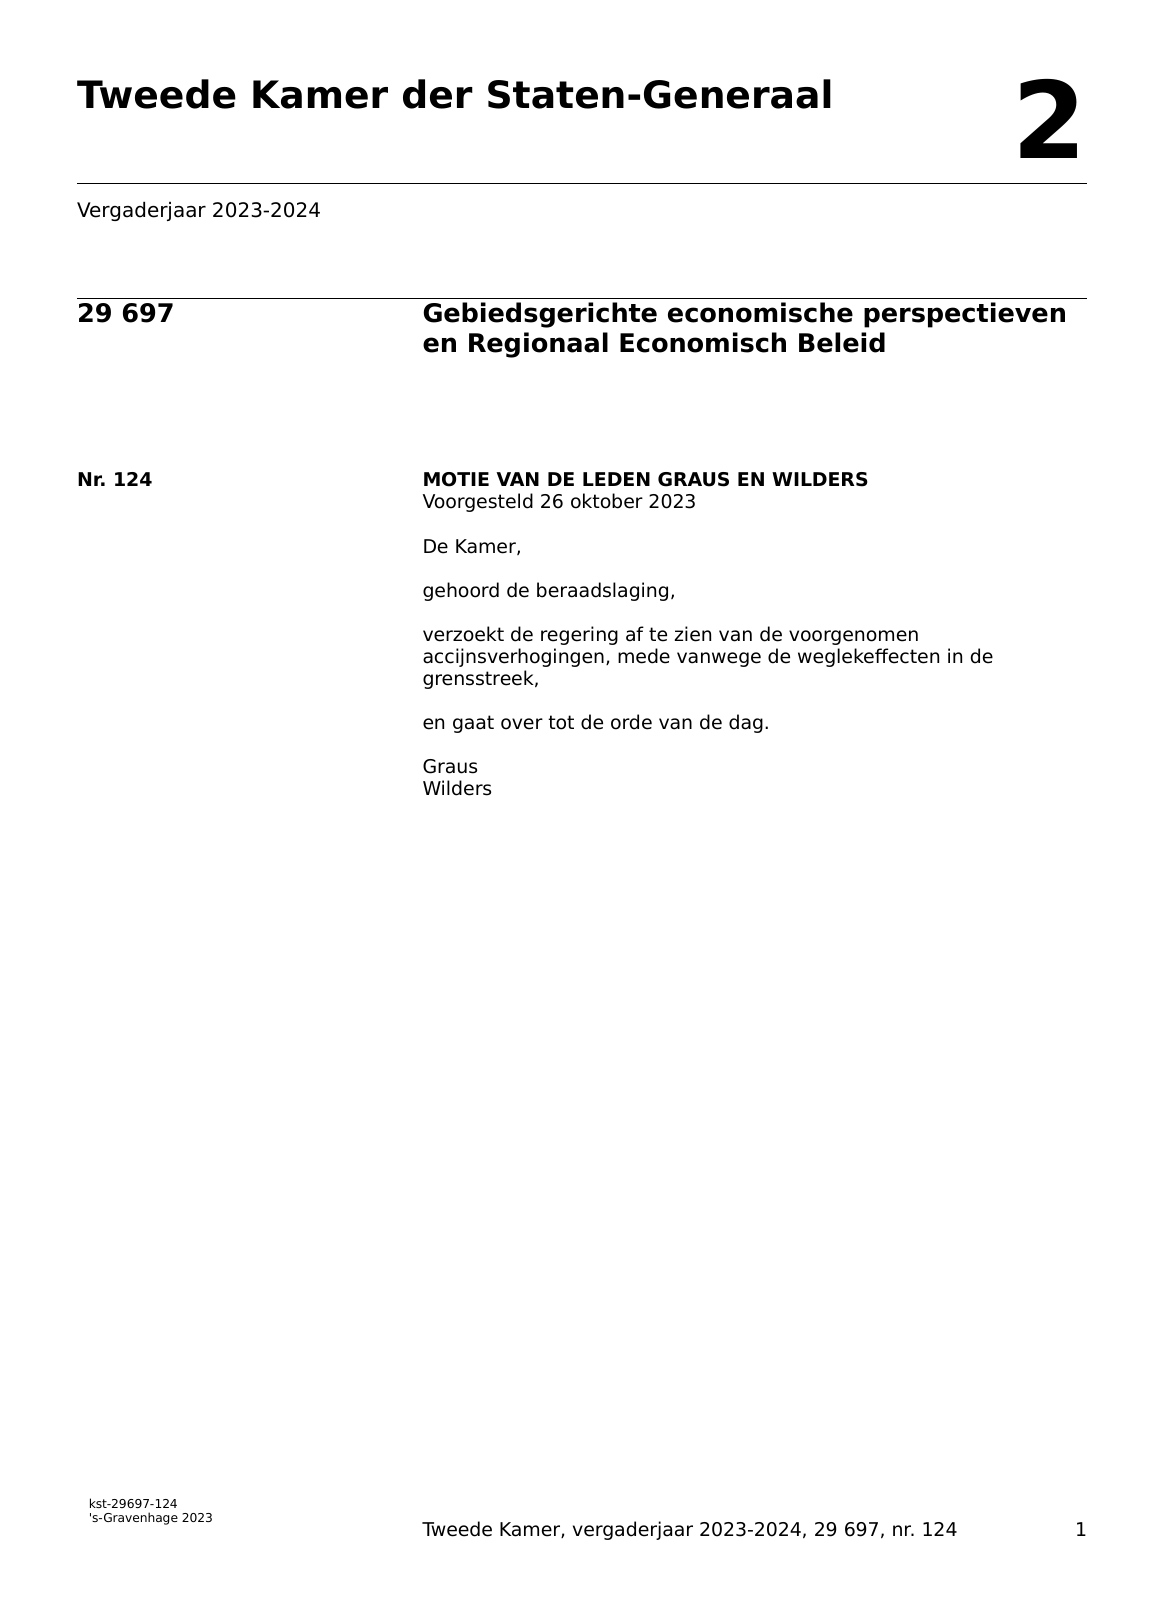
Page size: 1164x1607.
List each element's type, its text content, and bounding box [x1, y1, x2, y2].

text en gaat over tot de orde van de dag. [422, 712, 1087, 734]
text gehoord de beraadslaging, [422, 580, 1087, 602]
subtitle Nr. 124 MOTIE VAN DE LEDEN GRAUS EN WILDERS [77, 469, 1087, 491]
text De Kamer, [422, 536, 1087, 557]
text Graus [422, 756, 1087, 778]
subtitle 29 697 Gebiedsgerichte economische perspectieven en Regionaal Economisch Beleid [77, 299, 1087, 358]
text verzoekt de regering af te zien van de voorgenomen accijnsverhogingen, mede vanwege de weglekeffecten in de grensstreek, [422, 624, 1087, 690]
text 's-Gravenhage 2023 [88, 1511, 323, 1525]
table_cell Vergaderjaar 2023-2024 [77, 184, 1087, 298]
table_header Tweede Kamer der Staten-Generaal [77, 59, 886, 183]
text Wilders [422, 778, 1087, 800]
text kst-29697-124 [88, 1497, 323, 1511]
text Voorgesteld 26 oktober 2023 [422, 491, 1087, 513]
table_header 2 [886, 59, 1087, 183]
